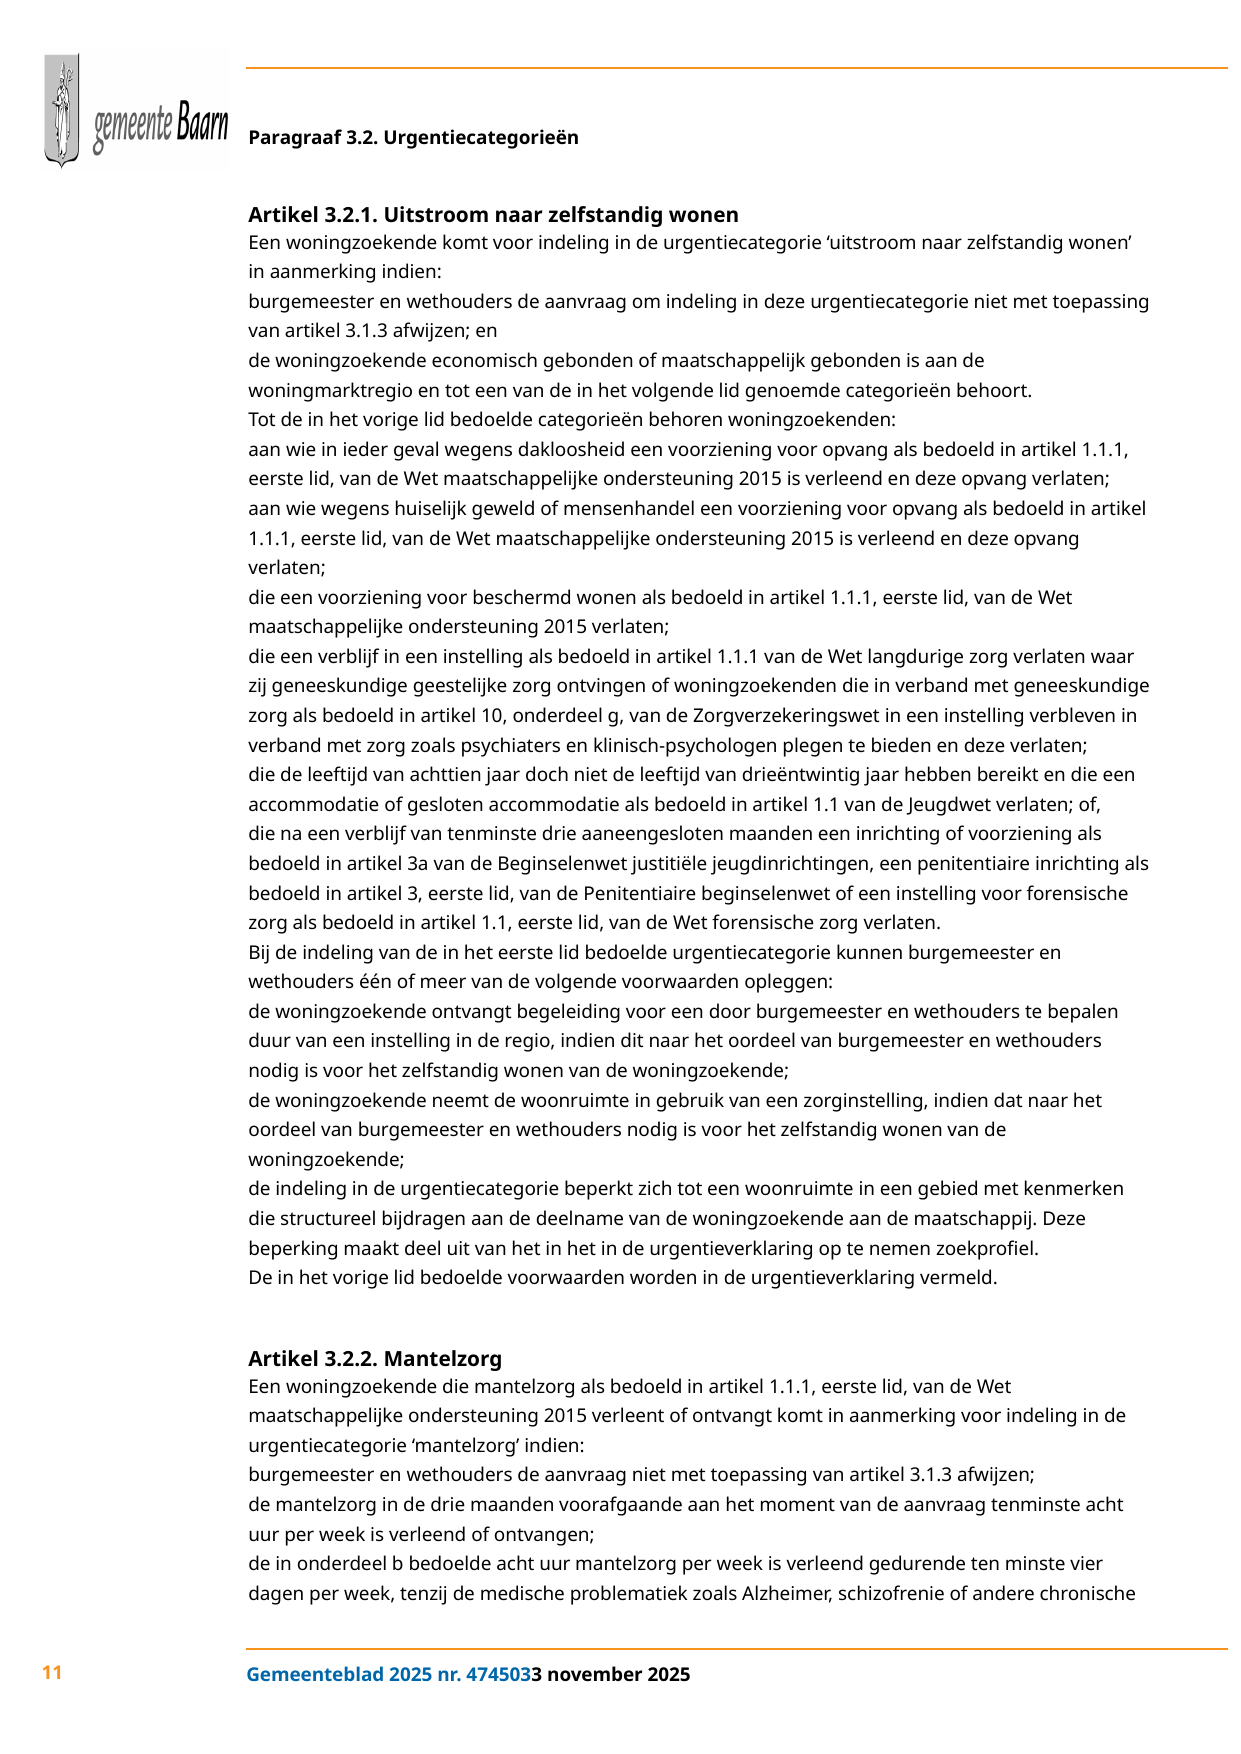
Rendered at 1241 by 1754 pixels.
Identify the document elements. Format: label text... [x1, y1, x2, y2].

text die een voorziening voor beschermd wonen als bedoeld in artikel 1.1.1, eerste lid, van de Wet maatschappelijke ondersteuning 2015 verlaten; [248, 584, 1152, 639]
text De in het vorige lid bedoelde voorwaarden worden in de urgentieverklaring vermeld. [248, 1264, 1152, 1290]
text de woningzoekende neemt de woonruimte in gebruik van een zorginstelling, indien dat naar het oordeel van burgemeester en wethouders nodig is voor het zelfstandig wonen van de woningzoekende; [248, 1087, 1152, 1172]
text burgemeester en wethouders de aanvraag niet met toepassing van artikel 3.1.3 afwijzen; [248, 1462, 1152, 1487]
text burgemeester en wethouders de aanvraag om indeling in deze urgentiecategorie niet met toepassing van artikel 3.1.3 afwijzen; en [248, 288, 1152, 343]
text die na een verblijf van tenminste drie aaneengesloten maanden een inrichting of voorziening als bedoeld in artikel 3a van de Beginselenwet justitiële jeugdinrichtingen, een penitentiaire inrichting als bedoeld in artikel 3, eerste lid, van de Penitentiaire beginselenwet of een instelling voor forensische zorg als bedoeld in artikel 1.1, eerste lid, van de Wet forensische zorg verlaten. [248, 821, 1152, 935]
text de mantelzorg in de drie maanden voorafgaande aan het moment van de aanvraag tenminste acht uur per week is verleend of ontvangen; [248, 1491, 1152, 1546]
text Een woningzoekende die mantelzorg als bedoeld in artikel 1.1.1, eerste lid, van de Wet maatschappelijke ondersteuning 2015 verleent of ontvangt komt in aanmerking voor indeling in de urgentiecategorie ‘mantelzorg’ indien: [248, 1373, 1152, 1458]
text Artikel 3.2.1. Uitstroom naar zelfstandig wonen [248, 201, 1152, 229]
text aan wie wegens huiselijk geweld of mensenhandel een voorziening voor opvang als bedoeld in artikel 1.1.1, eerste lid, van de Wet maatschappelijke ondersteuning 2015 is verleend en deze opvang verlaten; [248, 495, 1152, 580]
text Paragraaf 3.2. Urgentiecategorieën [248, 124, 1152, 150]
text Artikel 3.2.2. Mantelzorg [248, 1344, 1152, 1373]
text de indeling in de urgentiecategorie beperkt zich tot een woonruimte in een gebied met kenmerken die structureel bijdragen aan de deelname van de woningzoekende aan de maatschappij. Deze beperking maakt deel uit van het in het in de urgentieverklaring op te nemen zoekprofiel. [248, 1176, 1152, 1261]
picture [41, 47, 231, 172]
text die een verblijf in een instelling als bedoeld in artikel 1.1.1 van de Wet langdurige zorg verlaten waar zij geneeskundige geestelijke zorg ontvingen of woningzoekenden die in verband met geneeskundige zorg als bedoeld in artikel 10, onderdeel g, van de Zorgverzekeringswet in een instelling verbleven in verband met zorg zoals psychiaters en klinisch-psychologen plegen te bieden en deze verlaten; [248, 643, 1152, 758]
text de woningzoekende economisch gebonden of maatschappelijk gebonden is aan de woningmarktregio en tot een van de in het volgende lid genoemde categorieën behoort. [248, 347, 1152, 403]
text aan wie in ieder geval wegens dakloosheid een voorziening voor opvang als bedoeld in artikel 1.1.1, eerste lid, van de Wet maatschappelijke ondersteuning 2015 is verleend en deze opvang verlaten; [248, 436, 1152, 491]
text de woningzoekende ontvangt begeleiding voor een door burgemeester en wethouders te bepalen duur van een instelling in de regio, indien dit naar het oordeel van burgemeester en wethouders nodig is voor het zelfstandig wonen van de woningzoekende; [248, 998, 1152, 1083]
text Een woningzoekende komt voor indeling in de urgentiecategorie ‘uitstroom naar zelfstandig wonen’ in aanmerking indien: [248, 229, 1152, 284]
text Bij de indeling van de in het eerste lid bedoelde urgentiecategorie kunnen burgemeester en wethouders één of meer van de volgende voorwaarden opleggen: [248, 939, 1152, 994]
text de in onderdeel b bedoelde acht uur mantelzorg per week is verleend gedurende ten minste vier dagen per week, tenzij de medische problematiek zoals Alzheimer, schizofrenie of andere chronische [248, 1550, 1152, 1606]
text Tot de in het vorige lid bedoelde categorieën behoren woningzoekenden: [248, 406, 1152, 432]
text die de leeftijd van achttien jaar doch niet de leeftijd van drieëntwintig jaar hebben bereikt en die een accommodatie of gesloten accommodatie als bedoeld in artikel 1.1 van de Jeugdwet verlaten; of, [248, 761, 1152, 817]
